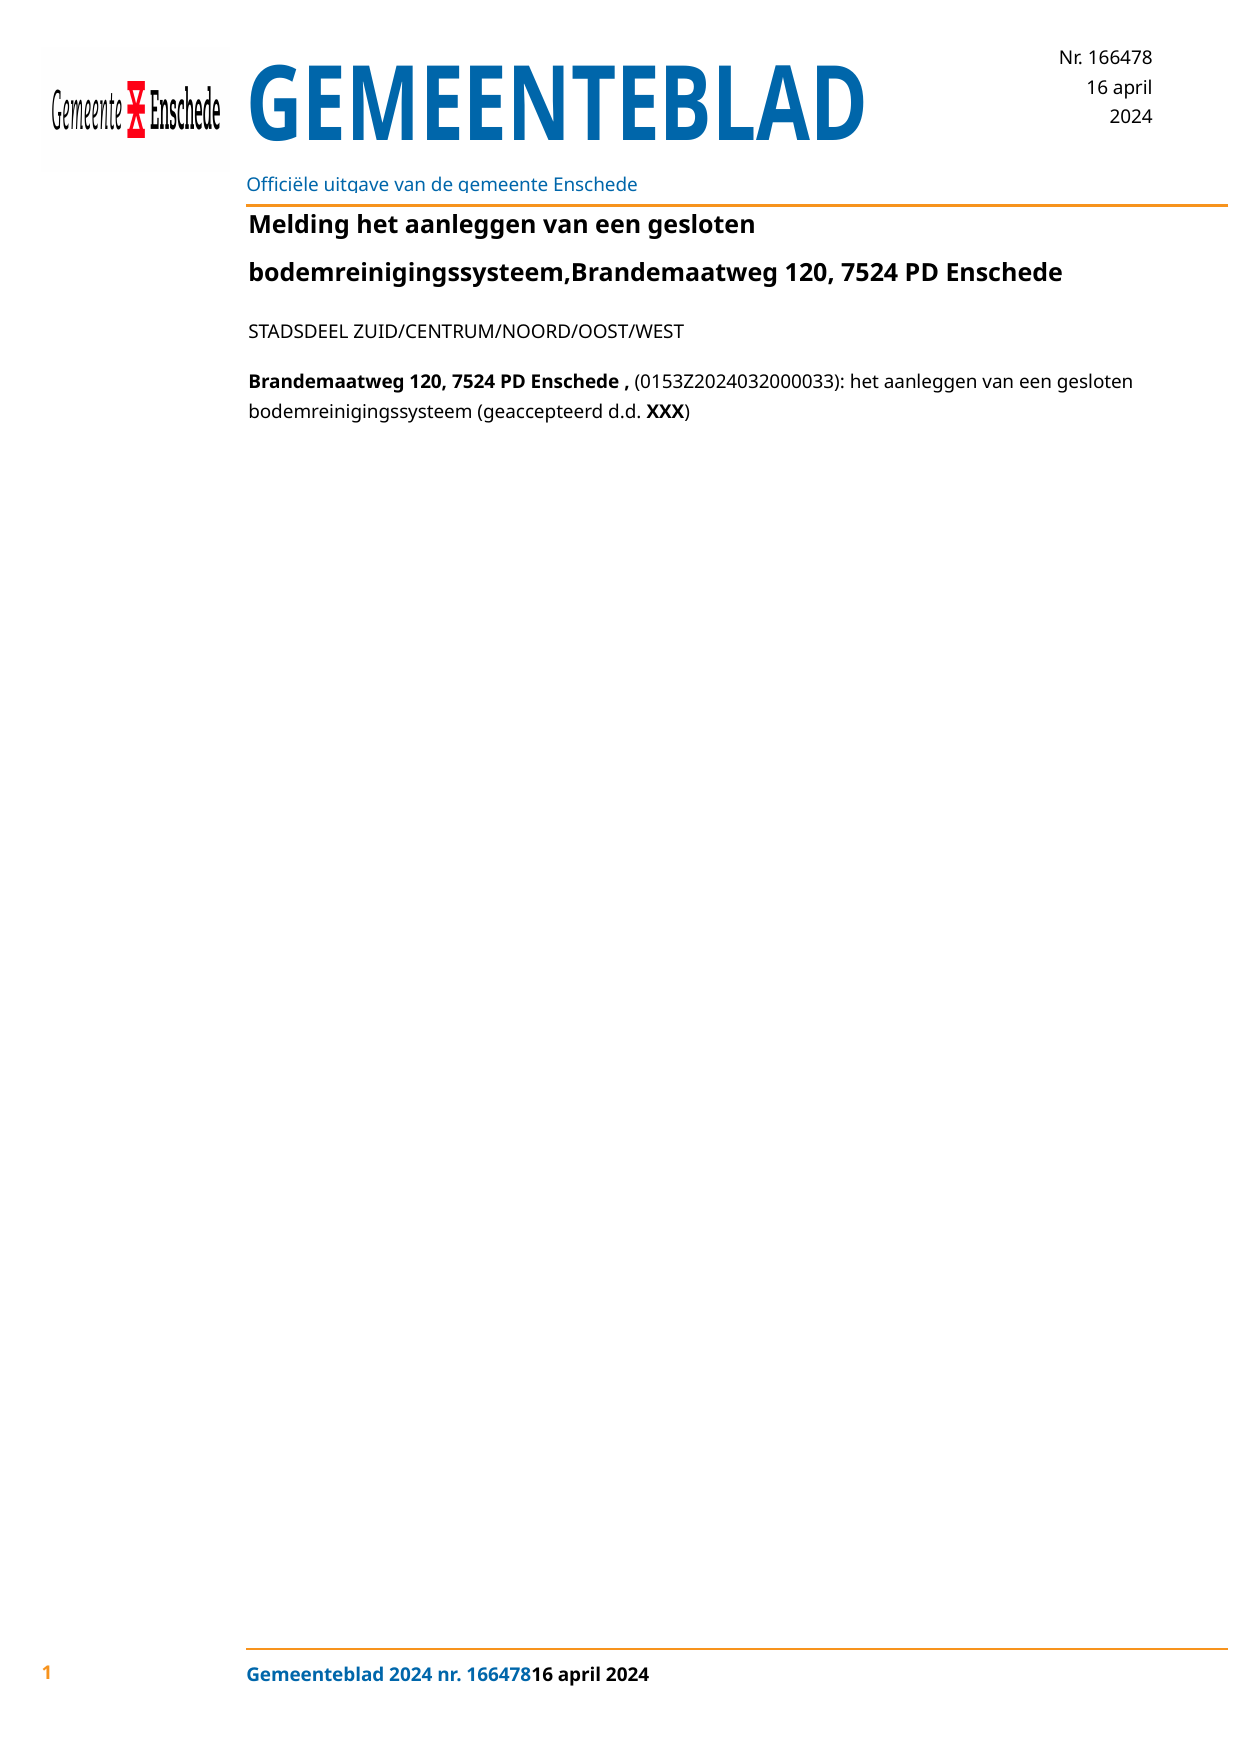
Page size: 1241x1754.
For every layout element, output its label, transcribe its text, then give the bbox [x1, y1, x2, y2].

text STADSDEEL ZUID/CENTRUM/NOORD/OOST/WEST [248, 318, 1152, 344]
picture [41, 47, 231, 172]
text Brandemaatweg 120, 7524 PD Enschede , (0153Z2024032000033): het aanleggen van een gesloten bodemreinigingssysteem (geaccepteerd d.d. XXX) [248, 368, 1152, 424]
text Melding het aanleggen van een gesloten bodemreinigingssysteem,Brandemaatweg 120, 7524 PD Enschede [248, 207, 1152, 288]
